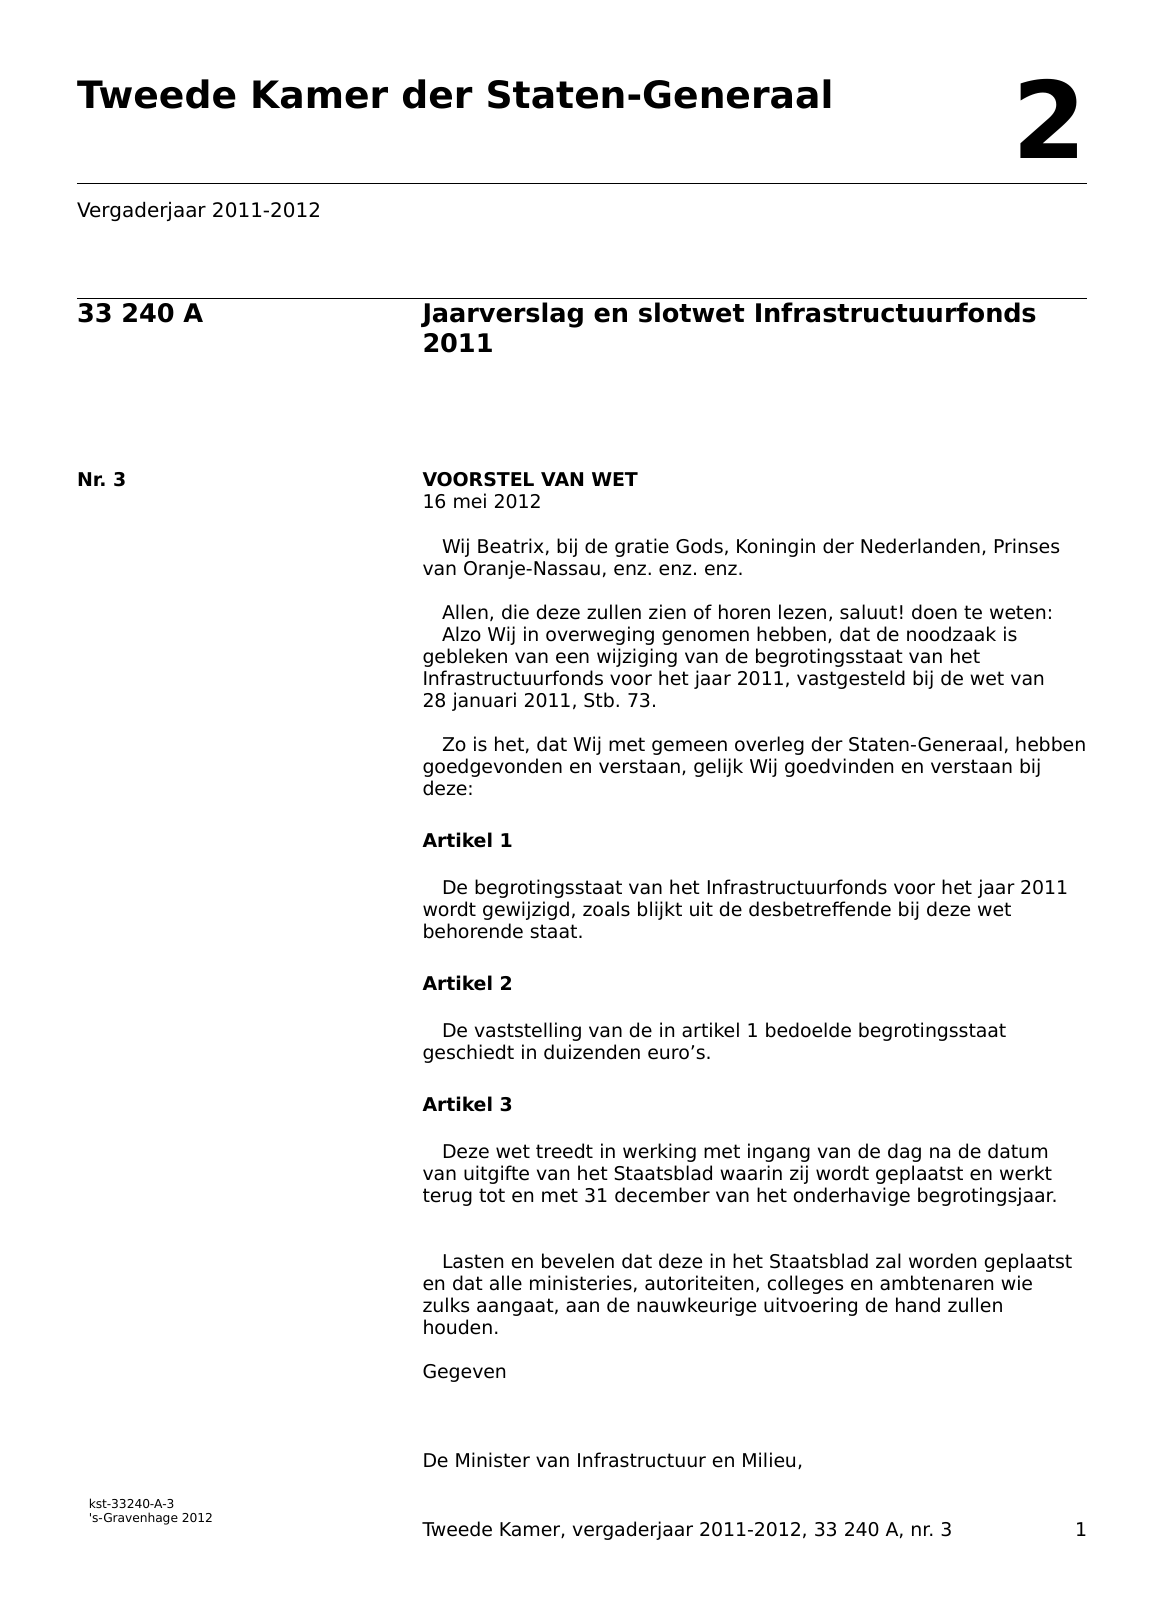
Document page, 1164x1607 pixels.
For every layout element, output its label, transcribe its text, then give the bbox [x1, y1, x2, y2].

text Zo is het, dat Wij met gemeen overleg der Staten-Generaal, hebben goedgevonden en verstaan, gelijk Wij goedvinden en verstaan bij deze: [422, 734, 1087, 800]
text De begrotingsstaat van het Infrastructuurfonds voor het jaar 2011 wordt gewijzigd, zoals blijkt uit de desbetreffende bij deze wet behorende staat. [422, 877, 1087, 943]
text Wij Beatrix, bij de gratie Gods, Koningin der Nederlanden, Prinses van Oranje-Nassau, enz. enz. enz. [422, 536, 1087, 579]
subtitle Artikel 3 [422, 1093, 1087, 1116]
table_cell Vergaderjaar 2011-2012 [77, 184, 1087, 298]
text Allen, die deze zullen zien of horen lezen, saluut! doen te weten: [422, 602, 1087, 624]
text 's-Gravenhage 2012 [88, 1511, 323, 1525]
subtitle Artikel 2 [422, 973, 1087, 994]
table_header 2 [886, 59, 1087, 183]
text kst-33240-A-3 [88, 1497, 323, 1511]
text De vaststelling van de in artikel 1 bedoelde begrotingsstaat geschiedt in duizenden euro’s. [422, 1019, 1087, 1063]
text Gegeven [422, 1361, 1087, 1383]
subtitle Artikel 1 [422, 830, 1087, 852]
subtitle Nr. 3 VOORSTEL VAN WET [77, 469, 1087, 491]
text Deze wet treedt in werking met ingang van de dag na de datum van uitgifte van het Staatsblad waarin zij wordt geplaatst en werkt terug tot en met 31 december van het onderhavige begrotingsjaar. [422, 1141, 1087, 1206]
text De Minister van Infrastructuur en Milieu, [422, 1449, 1087, 1471]
text Lasten en bevelen dat deze in het Staatsblad zal worden geplaatst en dat alle ministeries, autoriteiten, colleges en ambtenaren wie zulks aangaat, aan de nauwkeurige uitvoering de hand zullen houden. [422, 1251, 1087, 1339]
table_header Tweede Kamer der Staten-Generaal [77, 59, 886, 183]
text Alzo Wij in overweging genomen hebben, dat de noodzaak is gebleken van een wijziging van de begrotingsstaat van het Infrastructuurfonds voor het jaar 2011, vastgesteld bij de wet van 28 januari 2011, Stb. 73. [422, 624, 1087, 712]
text 16 mei 2012 [422, 491, 1087, 513]
subtitle 33 240 A Jaarverslag en slotwet Infrastructuurfonds 2011 [77, 299, 1087, 358]
